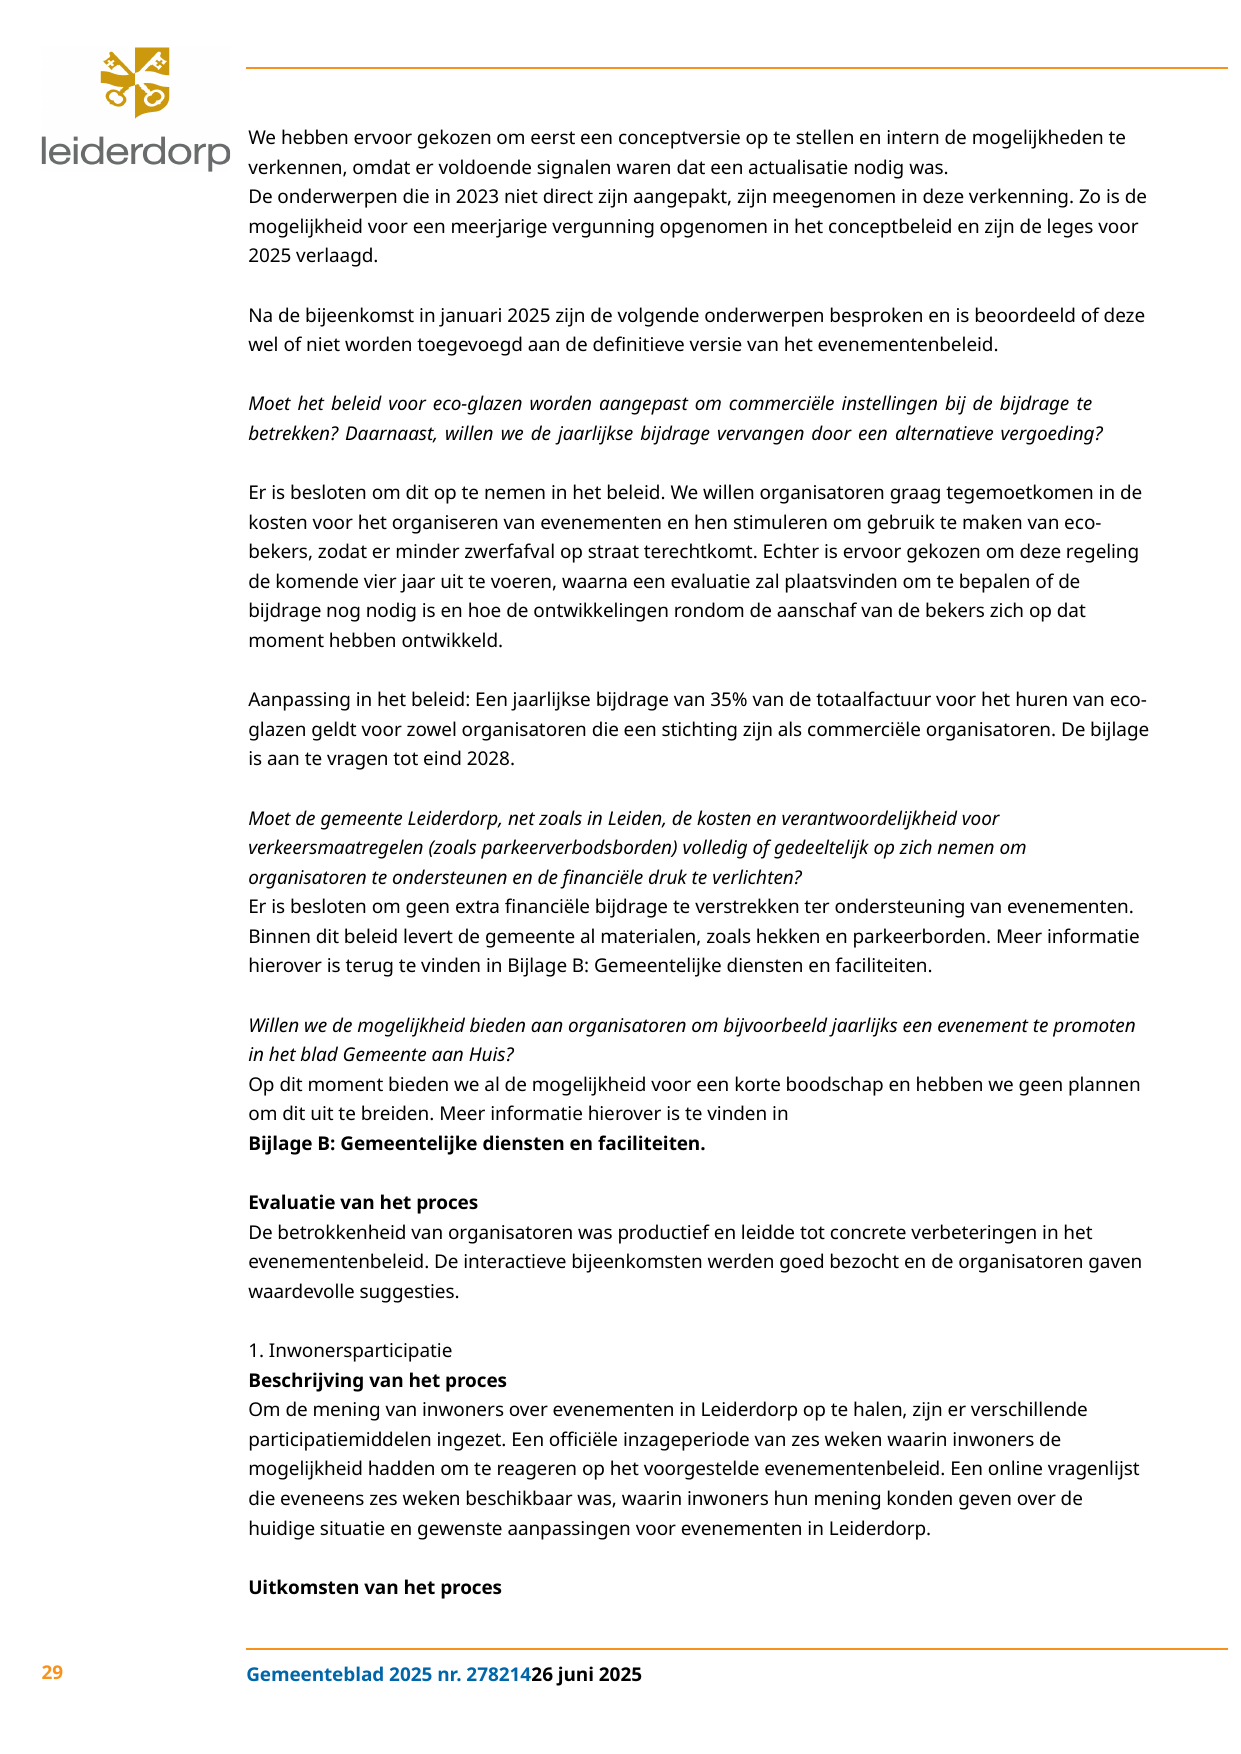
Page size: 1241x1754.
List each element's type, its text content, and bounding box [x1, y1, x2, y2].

text Bijlage B: Gemeentelijke diensten en faciliteiten. [248, 1130, 1152, 1156]
text Beschrijving van het proces [248, 1367, 1152, 1393]
text Moet het beleid voor eco-glazen worden aangepast om commerciële instellingen bij de bijdrage te betrekken? Daarnaast, willen we de jaarlijkse bijdrage vervangen door een alternatieve vergoeding? [248, 391, 1152, 446]
text Evaluatie van het proces [248, 1189, 1152, 1215]
text We hebben ervoor gekozen om eerst een conceptversie op te stellen en intern de mogelijkheden te verkennen, omdat er voldoende signalen waren dat een actualisatie nodig was. [248, 124, 1152, 180]
text Aanpassing in het beleid: Een jaarlijkse bijdrage van 35% van de totaalfactuur voor het huren van eco-glazen geldt voor zowel organisatoren die een stichting zijn als commerciële organisatoren. De bijlage is aan te vragen tot eind 2028. [248, 686, 1152, 771]
text Na de bijeenkomst in januari 2025 zijn de volgende onderwerpen besproken en is beoordeeld of deze wel of niet worden toegevoegd aan de definitieve versie van het evenementenbeleid. [248, 302, 1152, 357]
text De onderwerpen die in 2023 niet direct zijn aangepakt, zijn meegenomen in deze verkenning. Zo is de mogelijkheid voor een meerjarige vergunning opgenomen in het conceptbeleid en zijn de leges voor 2025 verlaagd. [248, 183, 1152, 268]
text Moet de gemeente Leiderdorp, net zoals in Leiden, de kosten en verantwoordelijkheid voor verkeersmaatregelen (zoals parkeerverbodsborden) volledig of gedeeltelijk op zich nemen om organisatoren te ondersteunen en de financiële druk te verlichten? [248, 805, 1152, 890]
text Om de mening van inwoners over evenementen in Leiderdorp op te halen, zijn er verschillende participatiemiddelen ingezet. Een officiële inzageperiode van zes weken waarin inwoners de mogelijkheid hadden om te reageren op het voorgestelde evenementenbeleid. Een online vragenlijst die eveneens zes weken beschikbaar was, waarin inwoners hun mening konden geven over de huidige situatie en gewenste aanpassingen voor evenementen in Leiderdorp. [248, 1396, 1152, 1541]
text Op dit moment bieden we al de mogelijkheid voor een korte boodschap en hebben we geen plannen om dit uit te breiden. Meer informatie hierover is te vinden in [248, 1071, 1152, 1126]
picture [41, 47, 231, 172]
text De betrokkenheid van organisatoren was productief en leidde tot concrete verbeteringen in het evenementenbeleid. De interactieve bijeenkomsten werden goed bezocht en de organisatoren gaven waardevolle suggesties. [248, 1219, 1152, 1304]
text Er is besloten om geen extra financiële bijdrage te verstrekken ter ondersteuning van evenementen. Binnen dit beleid levert de gemeente al materialen, zoals hekken en parkeerborden. Meer informatie hierover is terug te vinden in Bijlage B: Gemeentelijke diensten en faciliteiten. [248, 893, 1152, 978]
text 1. Inwonersparticipatie [248, 1337, 1152, 1363]
text Willen we de mogelijkheid bieden aan organisatoren om bijvoorbeeld jaarlijks een evenement te promoten in het blad Gemeente aan Huis? [248, 1012, 1152, 1067]
text Uitkomsten van het proces [248, 1574, 1152, 1600]
text Er is besloten om dit op te nemen in het beleid. We willen organisatoren graag tegemoetkomen in de kosten voor het organiseren van evenementen en hen stimuleren om gebruik te maken van eco-bekers, zodat er minder zwerfafval op straat terechtkomt. Echter is ervoor gekozen om deze regeling de komende vier jaar uit te voeren, waarna een evaluatie zal plaatsvinden om te bepalen of de bijdrage nog nodig is en hoe de ontwikkelingen rondom de aanschaf van de bekers zich op dat moment hebben ontwikkeld. [248, 479, 1152, 653]
